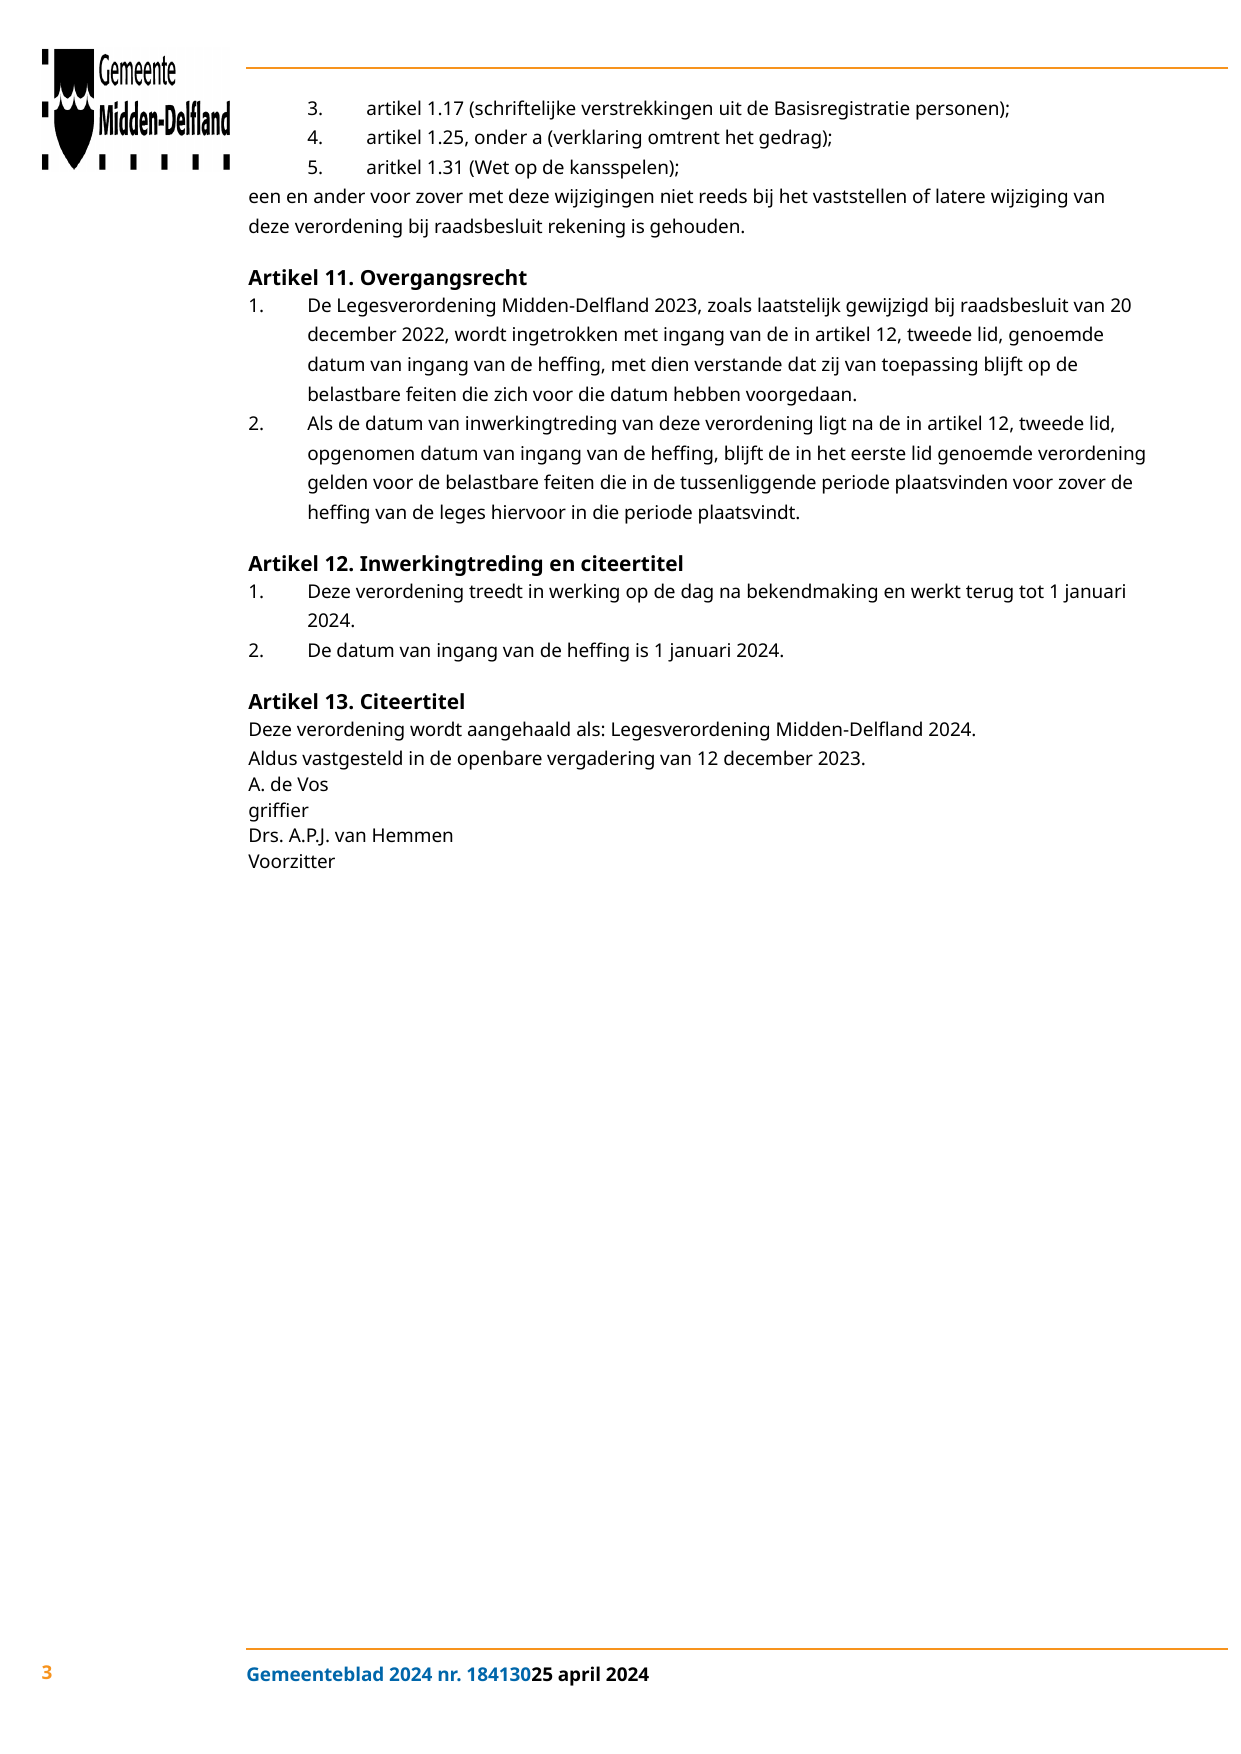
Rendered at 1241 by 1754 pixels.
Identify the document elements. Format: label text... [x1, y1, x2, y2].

text Deze verordening wordt aangehaald als: Legesverordening Midden-Delfland 2024. [248, 716, 1152, 742]
text Drs. A.P.J. van Hemmen [248, 823, 1152, 848]
list De Legesverordening Midden-Delfland 2023, zoals laatstelijk gewijzigd bij raadsbesluit van 20 december 2022, wordt ingetrokken met ingang van de in artikel 12, tweede lid, genoemde datum van ingang van de heffing, met dien verstande dat zij van toepassing blijft op de belastbare feiten die zich voor die datum hebben voorgedaan. [248, 292, 1152, 406]
text Artikel 11. Overgangsrecht [248, 263, 1152, 292]
list Als de datum van inwerkingtreding van deze verordening ligt na de in artikel 12, tweede lid, opgenomen datum van ingang van de heffing, blijft de in het eerste lid genoemde verordening gelden voor de belastbare feiten die in de tussenliggende periode plaatsvinden voor zover de heffing van de leges hiervoor in die periode plaatsvindt. [248, 410, 1152, 525]
text griffier [248, 797, 1152, 823]
list De datum van ingang van de heffing is 1 januari 2024. [248, 637, 1152, 663]
list aritkel 1.31 (Wet op de kansspelen); [307, 154, 1152, 180]
list Deze verordening treedt in werking op de dag na bekendmaking en werkt terug tot 1 januari 2024. [248, 578, 1152, 633]
text Aldus vastgesteld in de openbare vergadering van 12 december 2023. [248, 746, 1152, 771]
list artikel 1.17 (schriftelijke verstrekkingen uit de Basisregistratie personen); [307, 95, 1152, 121]
text Voorzitter [248, 848, 1152, 874]
text een en ander voor zover met deze wijzigingen niet reeds bij het vaststellen of latere wijziging van deze verordening bij raadsbesluit rekening is gehouden. [248, 183, 1152, 239]
text Artikel 13. Citeertitel [248, 687, 1152, 716]
text A. de Vos [248, 771, 1152, 797]
picture [41, 47, 231, 172]
list artikel 1.25, onder a (verklaring omtrent het gedrag); [307, 124, 1152, 150]
text Artikel 12. Inwerkingtreding en citeertitel [248, 549, 1152, 578]
